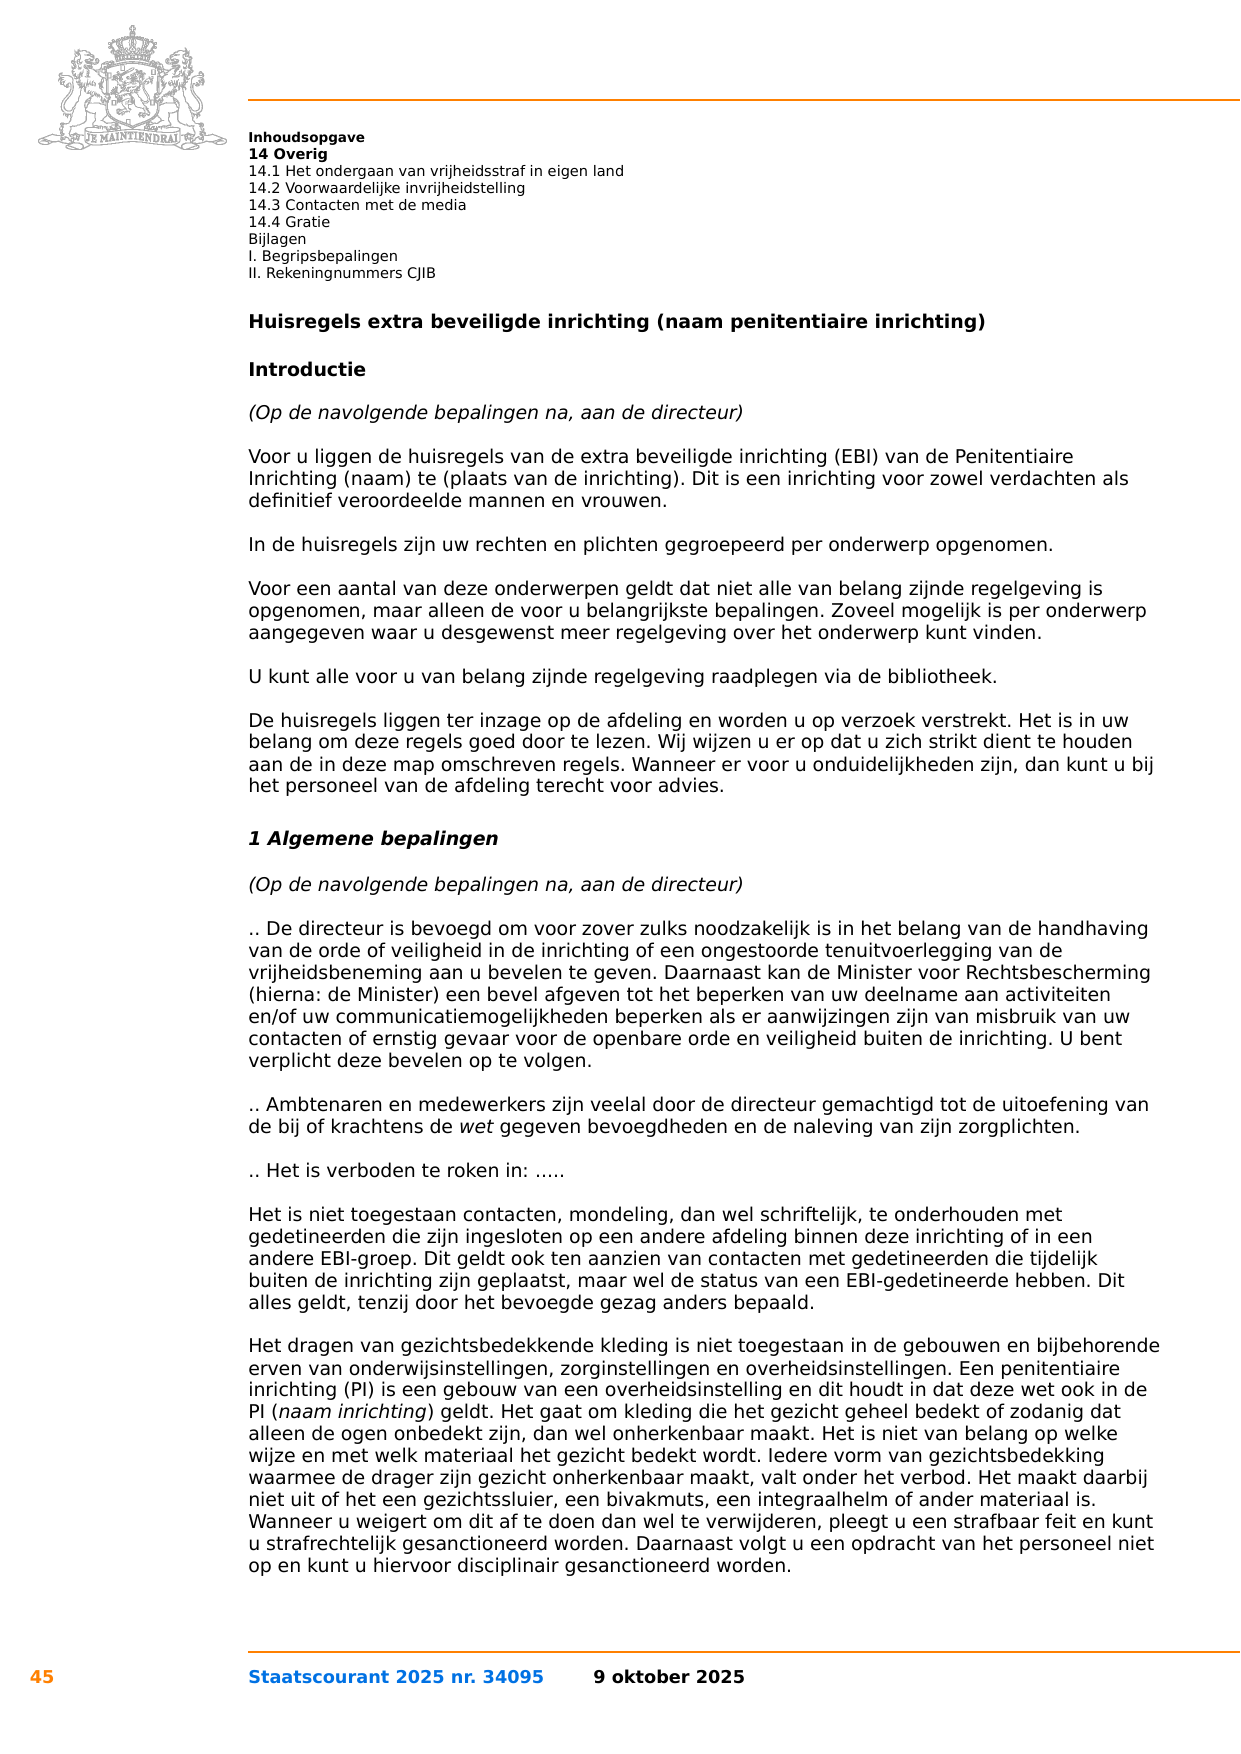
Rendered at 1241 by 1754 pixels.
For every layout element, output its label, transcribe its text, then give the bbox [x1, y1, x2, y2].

text U kunt alle voor u van belang zijnde regelgeving raadplegen via de bibliotheek. [248, 666, 1163, 688]
text (Op de navolgende bepalingen na, aan de directeur) [248, 874, 1163, 896]
text De huisregels liggen ter inzage op de afdeling en worden u op verzoek verstrekt. Het is in uw belang om deze regels goed door te lezen. Wij wijzen u er op dat u zich strikt dient te houden aan de in deze map omschreven regels. Wanneer er voor u onduidelijkheden zijn, dan kunt u bij het personeel van de afdeling terecht voor advies. [248, 709, 1163, 797]
subtitle 1 Algemene bepalingen [248, 827, 1163, 849]
subtitle Huisregels extra beveiligde inrichting (naam penitentiaire inrichting) [248, 311, 1163, 333]
text Voor een aantal van deze onderwerpen geldt dat niet alle van belang zijnde regelgeving is opgenomen, maar alleen de voor u belangrijkste bepalingen. Zoveel mogelijk is per onderwerp aangegeven waar u desgewenst meer regelgeving over het onderwerp kunt vinden. [248, 578, 1163, 644]
text .. Ambtenaren en medewerkers zijn veelal door de directeur gemachtigd tot de uitoefening van de bij of krachtens de wet gegeven bevoegdheden en de naleving van zijn zorgplichten. [248, 1094, 1163, 1138]
text Het dragen van gezichtsbedekkende kleding is niet toegestaan in de gebouwen en bijbehorende erven van onderwijsinstellingen, zorginstellingen en overheidsinstellingen. Een penitentiaire inrichting (PI) is een gebouw van een overheidsinstelling en dit houdt in dat deze wet ook in de PI (naam inrichting) geldt. Het gaat om kleding die het gezicht geheel bedekt of zodanig dat alleen de ogen onbedekt zijn, dan wel onherkenbaar maakt. Het is niet van belang op welke wijze en met welk materiaal het gezicht bedekt wordt. Iedere vorm van gezichtsbedekking waarmee de drager zijn gezicht onherkenbaar maakt, valt onder het verbod. Het maakt daarbij niet uit of het een gezichtssluier, een bivakmuts, een integraalhelm of ander materiaal is. Wanneer u weigert om dit af te doen dan wel te verwijderen, pleegt u een strafbaar feit en kunt u strafrechtelijk gesanctioneerd worden. Daarnaast volgt u een opdracht van het personeel niet op en kunt u hiervoor disciplinair gesanctioneerd worden. [248, 1335, 1163, 1577]
text .. Het is verboden te roken in: ..... [248, 1160, 1163, 1182]
subtitle Introductie [248, 358, 1163, 380]
text Het is niet toegestaan contacten, mondeling, dan wel schriftelijk, te onderhouden met gedetineerden die zijn ingesloten op een andere afdeling binnen deze inrichting of in een andere EBI-groep. Dit geldt ook ten aanzien van contacten met gedetineerden die tijdelijk buiten de inrichting zijn geplaatst, maar wel de status van een EBI-gedetineerde hebben. Dit alles geldt, tenzij door het bevoegde gezag anders bepaald. [248, 1204, 1163, 1313]
text (Op de navolgende bepalingen na, aan de directeur) [248, 402, 1163, 424]
text In de huisregels zijn uw rechten en plichten gegroepeerd per onderwerp opgenomen. [248, 534, 1163, 556]
text .. De directeur is bevoegd om voor zover zulks noodzakelijk is in het belang van de handhaving van de orde of veiligheid in de inrichting of een ongestoorde tenuitvoerlegging van de vrijheidsbeneming aan u bevelen te geven. Daarnaast kan de Minister voor Rechtsbescherming (hierna: de Minister) een bevel afgeven tot het beperken van uw deelname aan activiteiten en/of uw communicatiemogelijkheden beperken als er aanwijzingen zijn van misbruik van uw contacten of ernstig gevaar voor de openbare orde en veiligheid buiten de inrichting. U bent verplicht deze bevelen op te volgen. [248, 918, 1163, 1072]
table_header Inhoudsopgave [248, 130, 1163, 146]
text Voor u liggen de huisregels van de extra beveiligde inrichting (EBI) van de Penitentiaire Inrichting (naam) te (plaats van de inrichting). Dit is een inrichting voor zowel verdachten als definitief veroordeelde mannen en vrouwen. [248, 446, 1163, 512]
table_cell 14 Overig 14.1 Het ondergaan van vrijheidsstraf in eigen land 14.2 Voorwaardelijke invrijheidstelling 14.3 Contacten met de media 14.4 Gratie Bijlagen I. Begripsbepalingen II. Rekeningnummers CJIB [248, 146, 1163, 281]
picture [38, 25, 227, 150]
